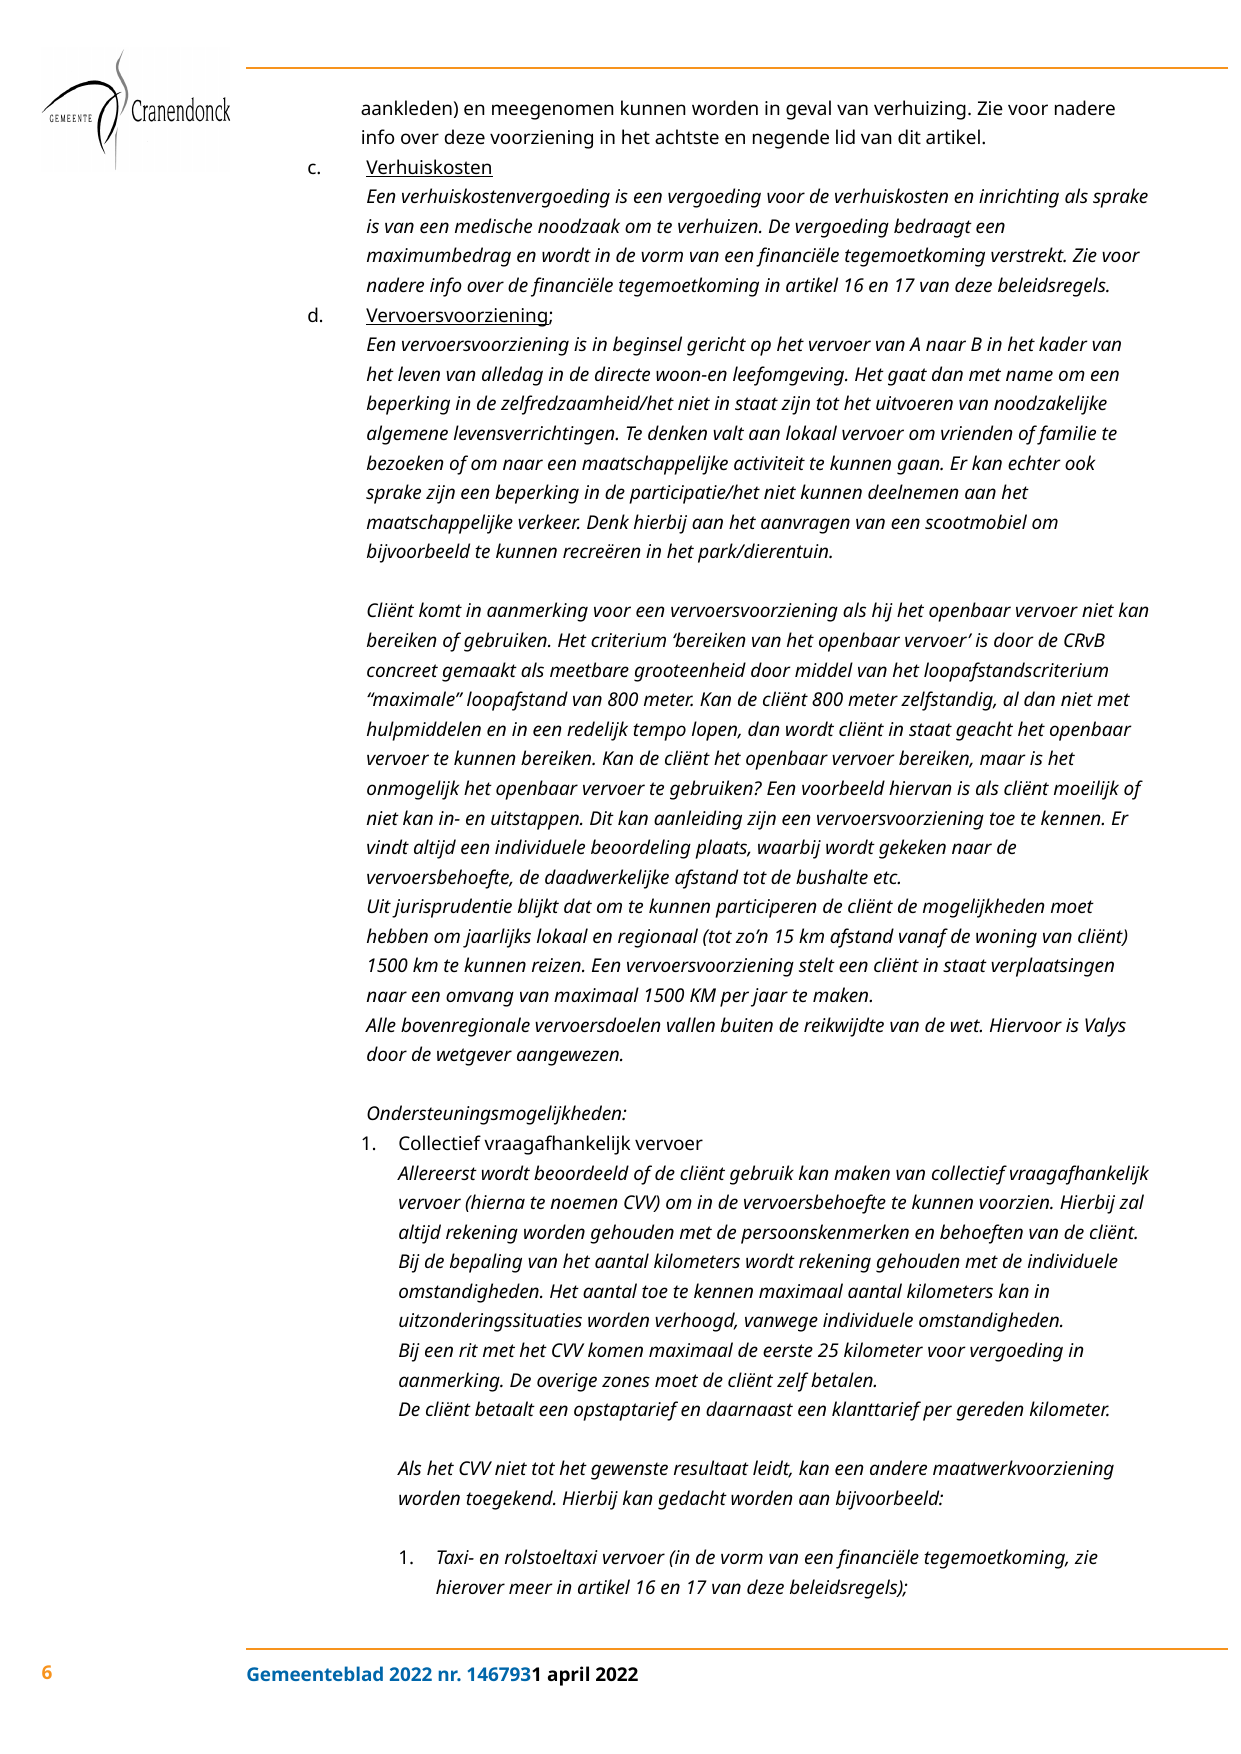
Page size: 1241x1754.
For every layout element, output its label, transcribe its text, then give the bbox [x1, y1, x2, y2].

list Vervoersvoorziening; [307, 302, 1152, 328]
list Bij een rit met het CVV komen maximaal de eerste 25 kilometer voor vergoeding in aanmerking. De overige zones moet de cliënt zelf betalen. [361, 1337, 1152, 1393]
list Alle bovenregionale vervoersdoelen vallen buiten de reikwijdte van de wet. Hiervoor is Valys door de wetgever aangewezen. [307, 1012, 1152, 1067]
list De cliënt betaalt een opstaptarief en daarnaast een klanttarief per gereden kilometer. [361, 1396, 1152, 1422]
list aankleden) en meegenomen kunnen worden in geval van verhuizing. Zie voor nadere info over deze voorziening in het achtste en negende lid van dit artikel. [323, 95, 1152, 150]
list Ondersteuningsmogelijkheden: [307, 1101, 1152, 1126]
list Allereerst wordt beoordeeld of de cliënt gebruik kan maken van collectief vraagafhankelijk vervoer (hierna te noemen CVV) om in de vervoersbehoefte te kunnen voorzien. Hierbij zal altijd rekening worden gehouden met de persoonskenmerken en behoeften van de cliënt. [361, 1160, 1152, 1245]
list Een verhuiskostenvergoeding is een vergoeding voor de verhuiskosten en inrichting als sprake is van een medische noodzaak om te verhuizen. De vergoeding bedraagt een maximumbedrag en wordt in de vorm van een financiële tegemoetkoming verstrekt. Zie voor nadere info over de financiële tegemoetkoming in artikel 16 en 17 van deze beleidsregels. [307, 183, 1152, 298]
list Cliënt komt in aanmerking voor een vervoersvoorziening als hij het openbaar vervoer niet kan bereiken of gebruiken. Het criterium ‘bereiken van het openbaar vervoer’ is door de CRvB concreet gemaakt als meetbare grooteenheid door middel van het loopafstandscriterium “maximale” loopafstand van 800 meter. Kan de cliënt 800 meter zelfstandig, al dan niet met hulpmiddelen en in een redelijk tempo lopen, dan wordt cliënt in staat geacht het openbaar vervoer te kunnen bereiken. Kan de cliënt het openbaar vervoer bereiken, maar is het onmogelijk het openbaar vervoer te gebruiken? Een voorbeeld hiervan is als cliënt moeilijk of niet kan in- en uitstappen. Dit kan aanleiding zijn een vervoersvoorziening toe te kennen. Er vindt altijd een individuele beoordeling plaats, waarbij wordt gekeken naar de vervoersbehoefte, de daadwerkelijke afstand tot de bushalte etc. [307, 598, 1152, 890]
list Verhuiskosten [307, 154, 1152, 180]
list Collectief vraagafhankelijk vervoer [361, 1130, 1152, 1156]
list Bij de bepaling van het aantal kilometers wordt rekening gehouden met de individuele omstandigheden. Het aantal toe te kennen maximaal aantal kilometers kan in uitzonderingssituaties worden verhoogd, vanwege individuele omstandigheden. [361, 1248, 1152, 1333]
list Als het CVV niet tot het gewenste resultaat leidt, kan een andere maatwerkvoorziening worden toegekend. Hierbij kan gedacht worden aan bijvoorbeeld: [361, 1456, 1152, 1511]
picture [41, 47, 231, 172]
list Taxi- en rolstoeltaxi vervoer (in de vorm van een financiële tegemoetkoming, zie hierover meer in artikel 16 en 17 van deze beleidsregels); [398, 1544, 1152, 1600]
list Uit jurisprudentie blijkt dat om te kunnen participeren de cliënt de mogelijkheden moet hebben om jaarlijks lokaal en regionaal (tot zo’n 15 km afstand vanaf de woning van cliënt) 1500 km te kunnen reizen. Een vervoersvoorziening stelt een cliënt in staat verplaatsingen naar een omvang van maximaal 1500 KM per jaar te maken. [307, 893, 1152, 1008]
list Een vervoersvoorziening is in beginsel gericht op het vervoer van A naar B in het kader van het leven van alledag in de directe woon-en leefomgeving. Het gaat dan met name om een beperking in de zelfredzaamheid/het niet in staat zijn tot het uitvoeren van noodzakelijke algemene levensverrichtingen. Te denken valt aan lokaal vervoer om vrienden of familie te bezoeken of om naar een maatschappelijke activiteit te kunnen gaan. Er kan echter ook sprake zijn een beperking in de participatie/het niet kunnen deelnemen aan het maatschappelijke verkeer. Denk hierbij aan het aanvragen van een scootmobiel om bijvoorbeeld te kunnen recreëren in het park/dierentuin. [307, 331, 1152, 564]
